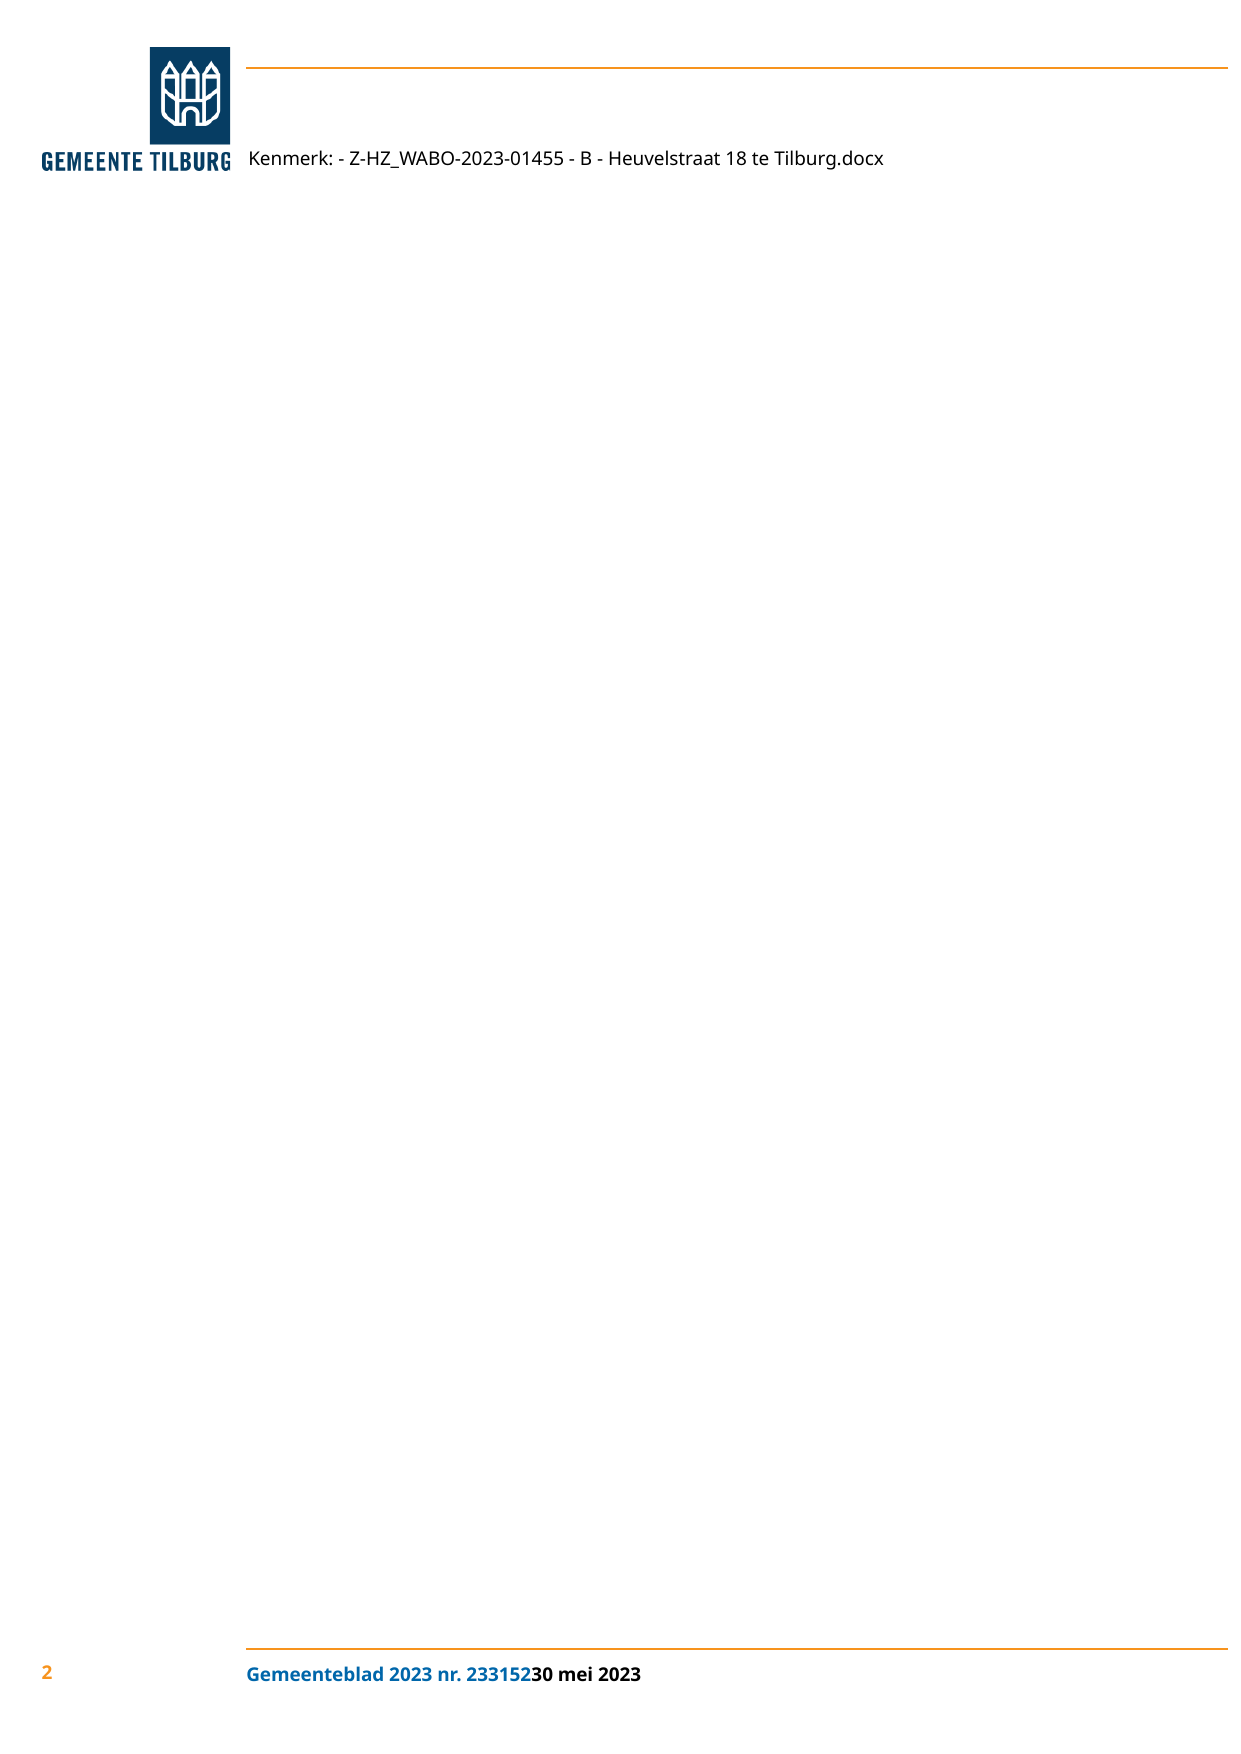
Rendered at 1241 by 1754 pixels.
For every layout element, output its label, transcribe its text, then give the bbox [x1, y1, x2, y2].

picture [41, 47, 231, 172]
text Kenmerk: - Z-HZ_WABO-2023-01455 - B - Heuvelstraat 18 te Tilburg.docx [248, 145, 1152, 171]
